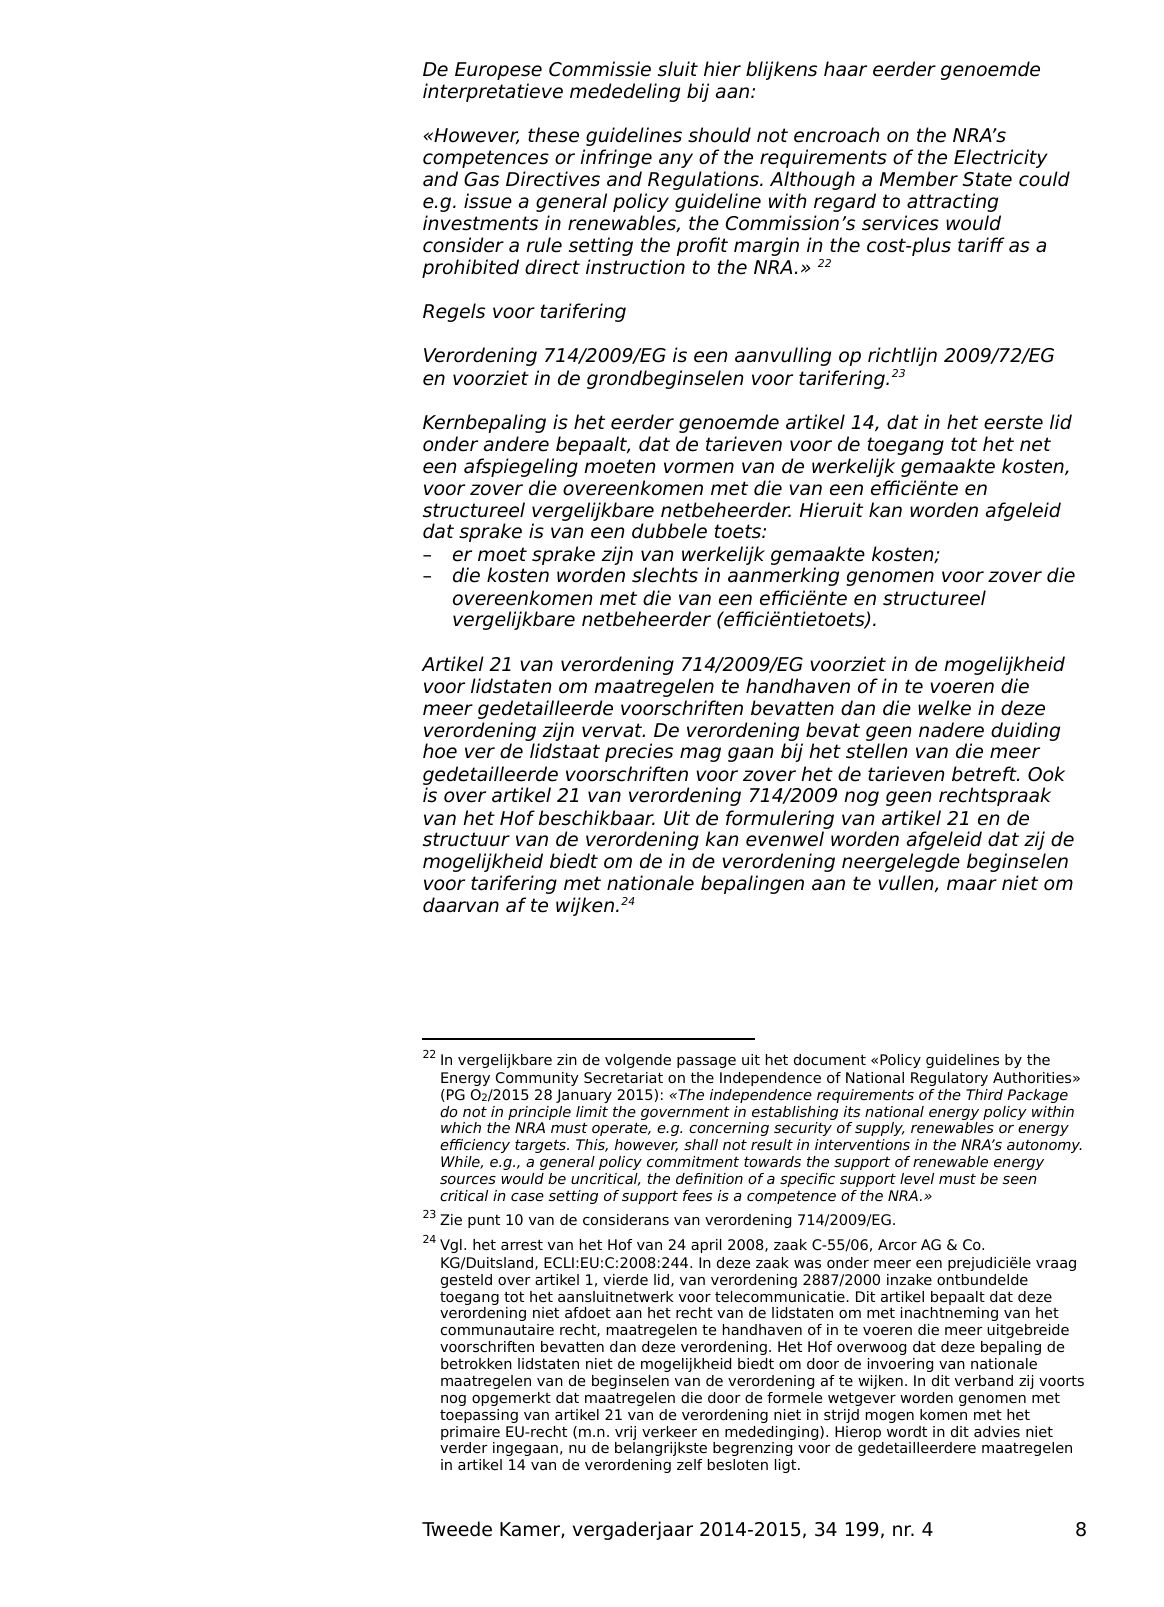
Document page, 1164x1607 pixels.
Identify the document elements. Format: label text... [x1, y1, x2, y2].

text Artikel 21 van verordening 714/2009/EG voorziet in de mogelijkheid voor lidstaten om maatregelen te handhaven of in te voeren die meer gedetailleerde voorschriften bevatten dan die welke in deze verordening zijn vervat. De verordening bevat geen nadere duiding hoe ver de lidstaat precies mag gaan bij het stellen van die meer gedetailleerde voorschriften voor zover het de tarieven betreft. Ook is over artikel 21 van verordening 714/2009 nog geen rechtspraak van het Hof beschikbaar. Uit de formulering van artikel 21 en de structuur van de verordening kan evenwel worden afgeleid dat zij de mogelijkheid biedt om de in de verordening neergelegde beginselen voor tarifering met nationale bepalingen aan te vullen, maar niet om daarvan af te wijken. [422, 653, 1087, 917]
text Zie punt 10 van de considerans van verordening 714/2009/EG. [422, 1208, 1087, 1230]
subtitle Regels voor tarifering [422, 301, 1087, 323]
text – er moet sprake zijn van werkelijk gemaakte kosten; [422, 543, 1087, 565]
text Vgl. het arrest van het Hof van 24 april 2008, zaak C-55/06, Arcor AG & Co. KG/Duitsland, ECLI:EU:C:2008:244. In deze zaak was onder meer een prejudiciële vraag gesteld over artikel 1, vierde lid, van verordening 2887/2000 inzake ontbundelde toegang tot het aansluitnetwerk voor telecommunicatie. Dit artikel bepaalt dat deze verordening niet afdoet aan het recht van de lidstaten om met inachtneming van het communautaire recht, maatregelen te handhaven of in te voeren die meer uitgebreide voorschriften bevatten dan deze verordening. Het Hof overwoog dat deze bepaling de betrokken lidstaten niet de mogelijkheid biedt om door de invoering van nationale maatregelen van de beginselen van de verordening af te wijken. In dit verband zij voorts nog opgemerkt dat maatregelen die door de formele wetgever worden genomen met toepassing van artikel 21 van de verordening niet in strijd mogen komen met het primaire EU-recht (m.n. vrij verkeer en mededinging). Hierop wordt in dit advies niet verder ingegaan, nu de belangrijkste begrenzing voor de gedetailleerdere maatregelen in artikel 14 van de verordening zelf besloten ligt. [422, 1233, 1087, 1474]
text Kernbepaling is het eerder genoemde artikel 14, dat in het eerste lid onder andere bepaalt, dat de tarieven voor de toegang tot het net een afspiegeling moeten vormen van de werkelijk gemaakte kosten, voor zover die overeenkomen met die van een efficiënte en structureel vergelijkbare netbeheerder. Hieruit kan worden afgeleid dat sprake is van een dubbele toets: [422, 412, 1087, 543]
text Verordening 714/2009/EG is een aanvulling op richtlijn 2009/72/EG en voorziet in de grondbeginselen voor tarifering. [422, 345, 1087, 389]
text De Europese Commissie sluit hier blijkens haar eerder genoemde interpretatieve mededeling bij aan: [422, 59, 1087, 103]
text In vergelijkbare zin de volgende passage uit het document «Policy guidelines by the Energy Community Secretariat on the Independence of National Regulatory Authorities» (PG O2/2015 28 January 2015): «The independence requirements of the Third Package do not in principle limit the government in establishing its national energy policy within which the NRA must operate, e.g. concerning security of supply, renewables or energy efficiency targets. This, however, shall not result in interventions in the NRA’s autonomy. While, e.g., a general policy commitment towards the support of renewable energy sources would be uncritical, the definition of a specific support level must be seen critical in case setting of support fees is a competence of the NRA.» [422, 1048, 1087, 1205]
text – die kosten worden slechts in aanmerking genomen voor zover die overeenkomen met die van een efficiënte en structureel vergelijkbare netbeheerder (efficiëntietoets). [422, 565, 1087, 631]
text «However, these guidelines should not encroach on the NRA’s competences or infringe any of the requirements of the Electricity and Gas Directives and Regulations. Although a Member State could e.g. issue a general policy guideline with regard to attracting investments in renewables, the Commission’s services would consider a rule setting the profit margin in the cost-plus tariff as a prohibited direct instruction to the NRA.» [422, 125, 1087, 279]
